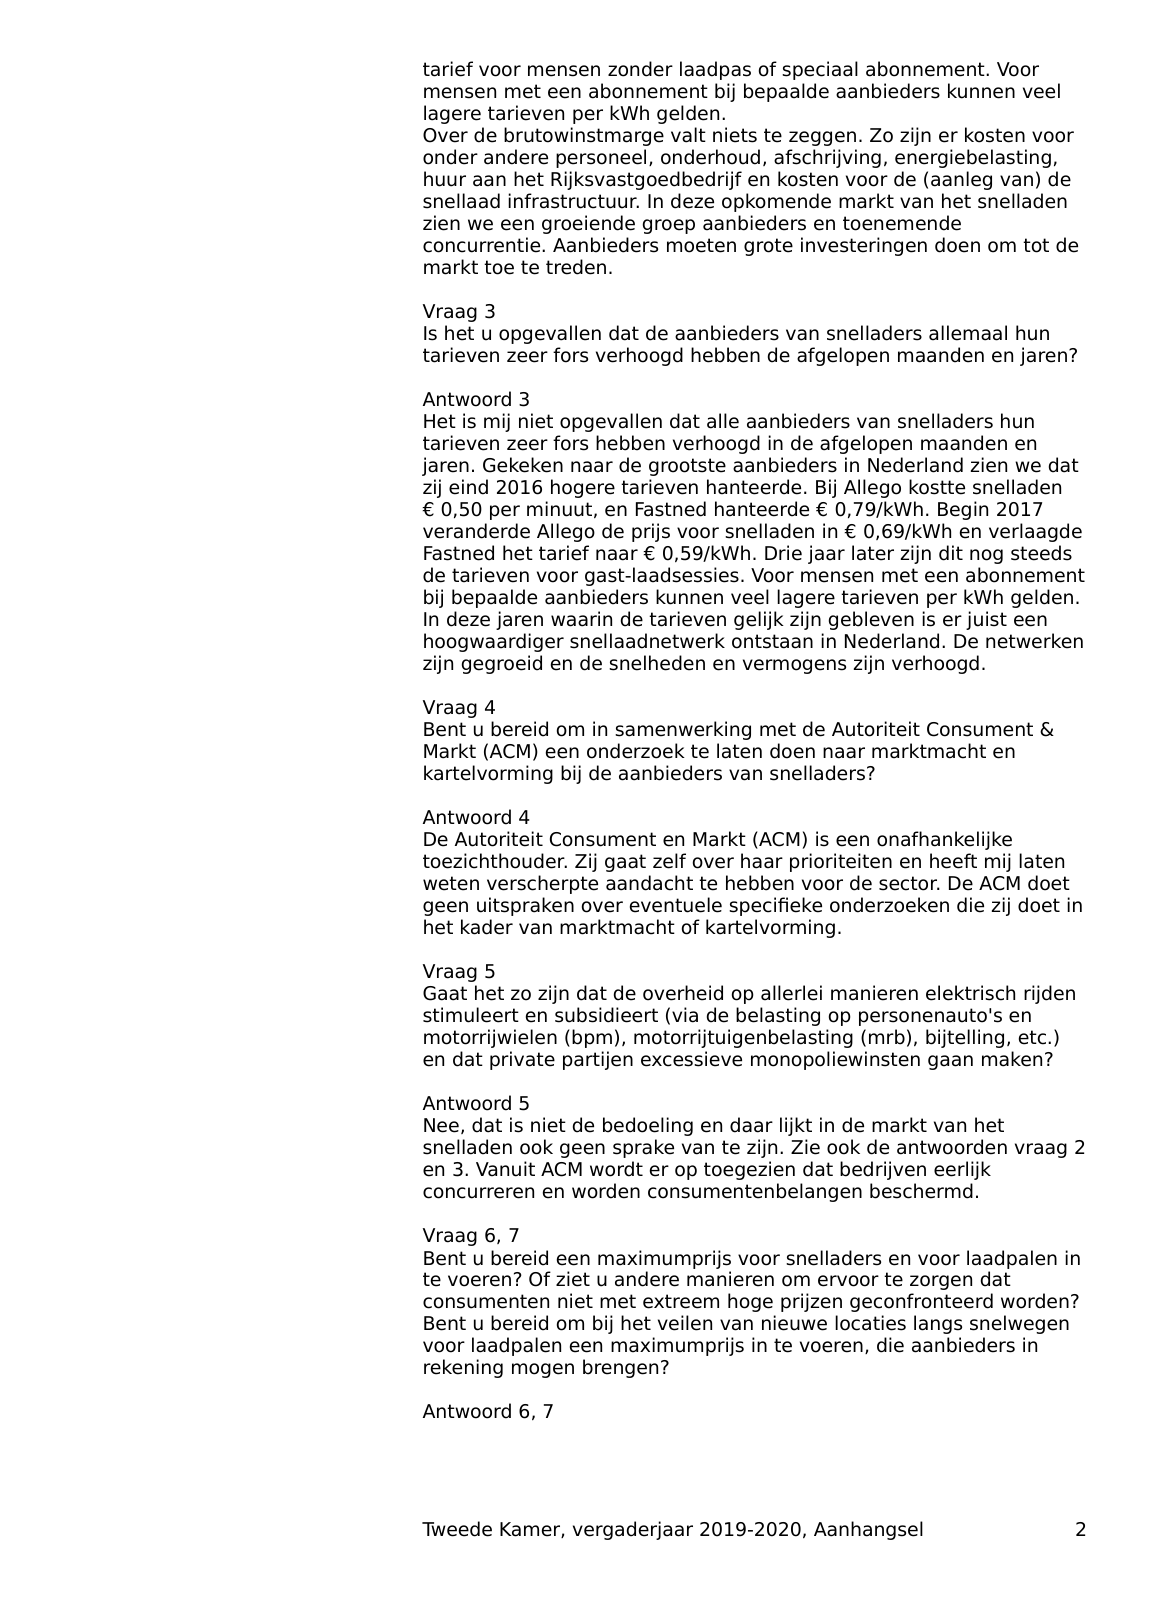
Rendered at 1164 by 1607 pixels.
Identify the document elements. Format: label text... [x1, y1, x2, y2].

text Het is mij niet opgevallen dat alle aanbieders van snelladers hun tarieven zeer fors hebben verhoogd in de afgelopen maanden en jaren. Gekeken naar de grootste aanbieders in Nederland zien we dat zij eind 2016 hogere tarieven hanteerde. Bij Allego kostte snelladen € 0,50 per minuut, en Fastned hanteerde € 0,79/kWh. Begin 2017 veranderde Allego de prijs voor snelladen in € 0,69/kWh en verlaagde Fastned het tarief naar € 0,59/kWh. Drie jaar later zijn dit nog steeds de tarieven voor gast-laadsessies. Voor mensen met een abonnement bij bepaalde aanbieders kunnen veel lagere tarieven per kWh gelden. [422, 411, 1087, 609]
text In deze jaren waarin de tarieven gelijk zijn gebleven is er juist een hoogwaardiger snellaadnetwerk ontstaan in Nederland. De netwerken zijn gegroeid en de snelheden en vermogens zijn verhoogd. [422, 609, 1087, 675]
text Bent u bereid om bij het veilen van nieuwe locaties langs snelwegen voor laadpalen een maximumprijs in te voeren, die aanbieders in rekening mogen brengen? [422, 1313, 1087, 1379]
text Bent u bereid een maximumprijs voor snelladers en voor laadpalen in te voeren? Of ziet u andere manieren om ervoor te zorgen dat consumenten niet met extreem hoge prijzen geconfronteerd worden? [422, 1247, 1087, 1313]
text Antwoord 3 [422, 389, 1087, 411]
text Antwoord 5 [422, 1093, 1087, 1115]
text Vraag 4 [422, 697, 1087, 719]
text Gaat het zo zijn dat de overheid op allerlei manieren elektrisch rijden stimuleert en subsidieert (via de belasting op personenauto's en motorrijwielen (bpm), motorrijtuigenbelasting (mrb), bijtelling, etc.) en dat private partijen excessieve monopoliewinsten gaan maken? [422, 983, 1087, 1071]
text Vraag 6, 7 [422, 1225, 1087, 1247]
text De Autoriteit Consument en Markt (ACM) is een onafhankelijke toezichthouder. Zij gaat zelf over haar prioriteiten en heeft mij laten weten verscherpte aandacht te hebben voor de sector. De ACM doet geen uitspraken over eventuele specifieke onderzoeken die zij doet in het kader van marktmacht of kartelvorming. [422, 829, 1087, 939]
text Over de brutowinstmarge valt niets te zeggen. Zo zijn er kosten voor onder andere personeel, onderhoud, afschrijving, energiebelasting, huur aan het Rijksvastgoedbedrijf en kosten voor de (aanleg van) de snellaad infrastructuur. In deze opkomende markt van het snelladen zien we een groeiende groep aanbieders en toenemende concurrentie. Aanbieders moeten grote investeringen doen om tot de markt toe te treden. [422, 125, 1087, 279]
text tarief voor mensen zonder laadpas of speciaal abonnement. Voor mensen met een abonnement bij bepaalde aanbieders kunnen veel lagere tarieven per kWh gelden. [422, 59, 1087, 125]
text Antwoord 4 [422, 807, 1087, 829]
text Is het u opgevallen dat de aanbieders van snelladers allemaal hun tarieven zeer fors verhoogd hebben de afgelopen maanden en jaren? [422, 323, 1087, 367]
text Vraag 5 [422, 961, 1087, 983]
text Antwoord 6, 7 [422, 1401, 1087, 1423]
text Bent u bereid om in samenwerking met de Autoriteit Consument & Markt (ACM) een onderzoek te laten doen naar marktmacht en kartelvorming bij de aanbieders van snelladers? [422, 719, 1087, 785]
text Nee, dat is niet de bedoeling en daar lijkt in de markt van het snelladen ook geen sprake van te zijn. Zie ook de antwoorden vraag 2 en 3. Vanuit ACM wordt er op toegezien dat bedrijven eerlijk concurreren en worden consumentenbelangen beschermd. [422, 1115, 1087, 1203]
text Vraag 3 [422, 301, 1087, 323]
